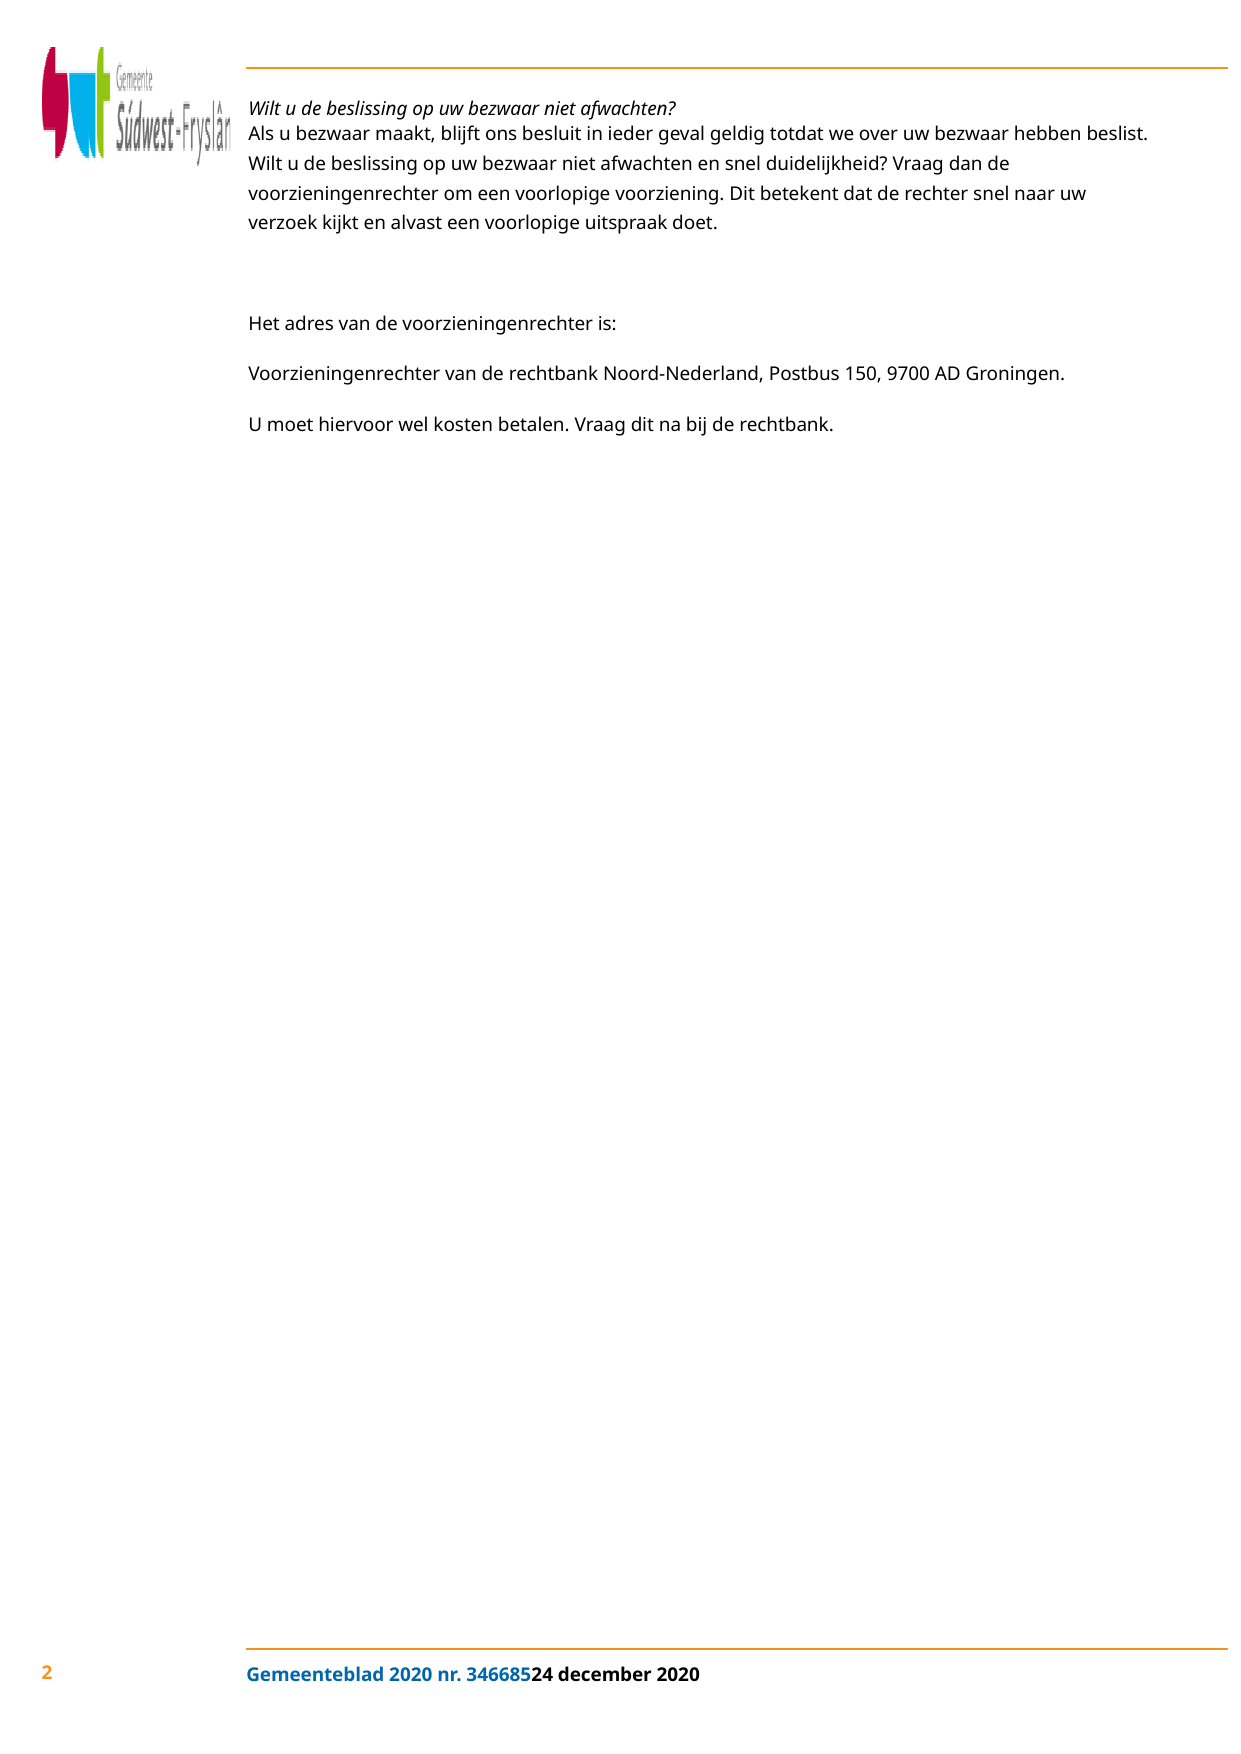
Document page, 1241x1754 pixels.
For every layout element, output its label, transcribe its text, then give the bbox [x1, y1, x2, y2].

text Voorzieningenrechter van de rechtbank Noord-Nederland, Postbus 150, 9700 AD Groningen. [248, 361, 1152, 386]
text Als u bezwaar maakt, blijft ons besluit in ieder geval geldig totdat we over uw bezwaar hebben beslist. Wilt u de beslissing op uw bezwaar niet afwachten en snel duidelijkheid? Vraag dan de voorzieningenrechter om een voorlopige voorziening. Dit betekent dat de rechter snel naar uw verzoek kijkt en alvast een voorlopige uitspraak doet. [248, 121, 1152, 235]
picture [41, 47, 231, 172]
text Wilt u de beslissing op uw bezwaar niet afwachten? [248, 95, 1152, 121]
text Het adres van de voorzieningenrechter is: [248, 310, 1152, 336]
text U moet hiervoor wel kosten betalen. Vraag dit na bij de rechtbank. [248, 411, 1152, 437]
